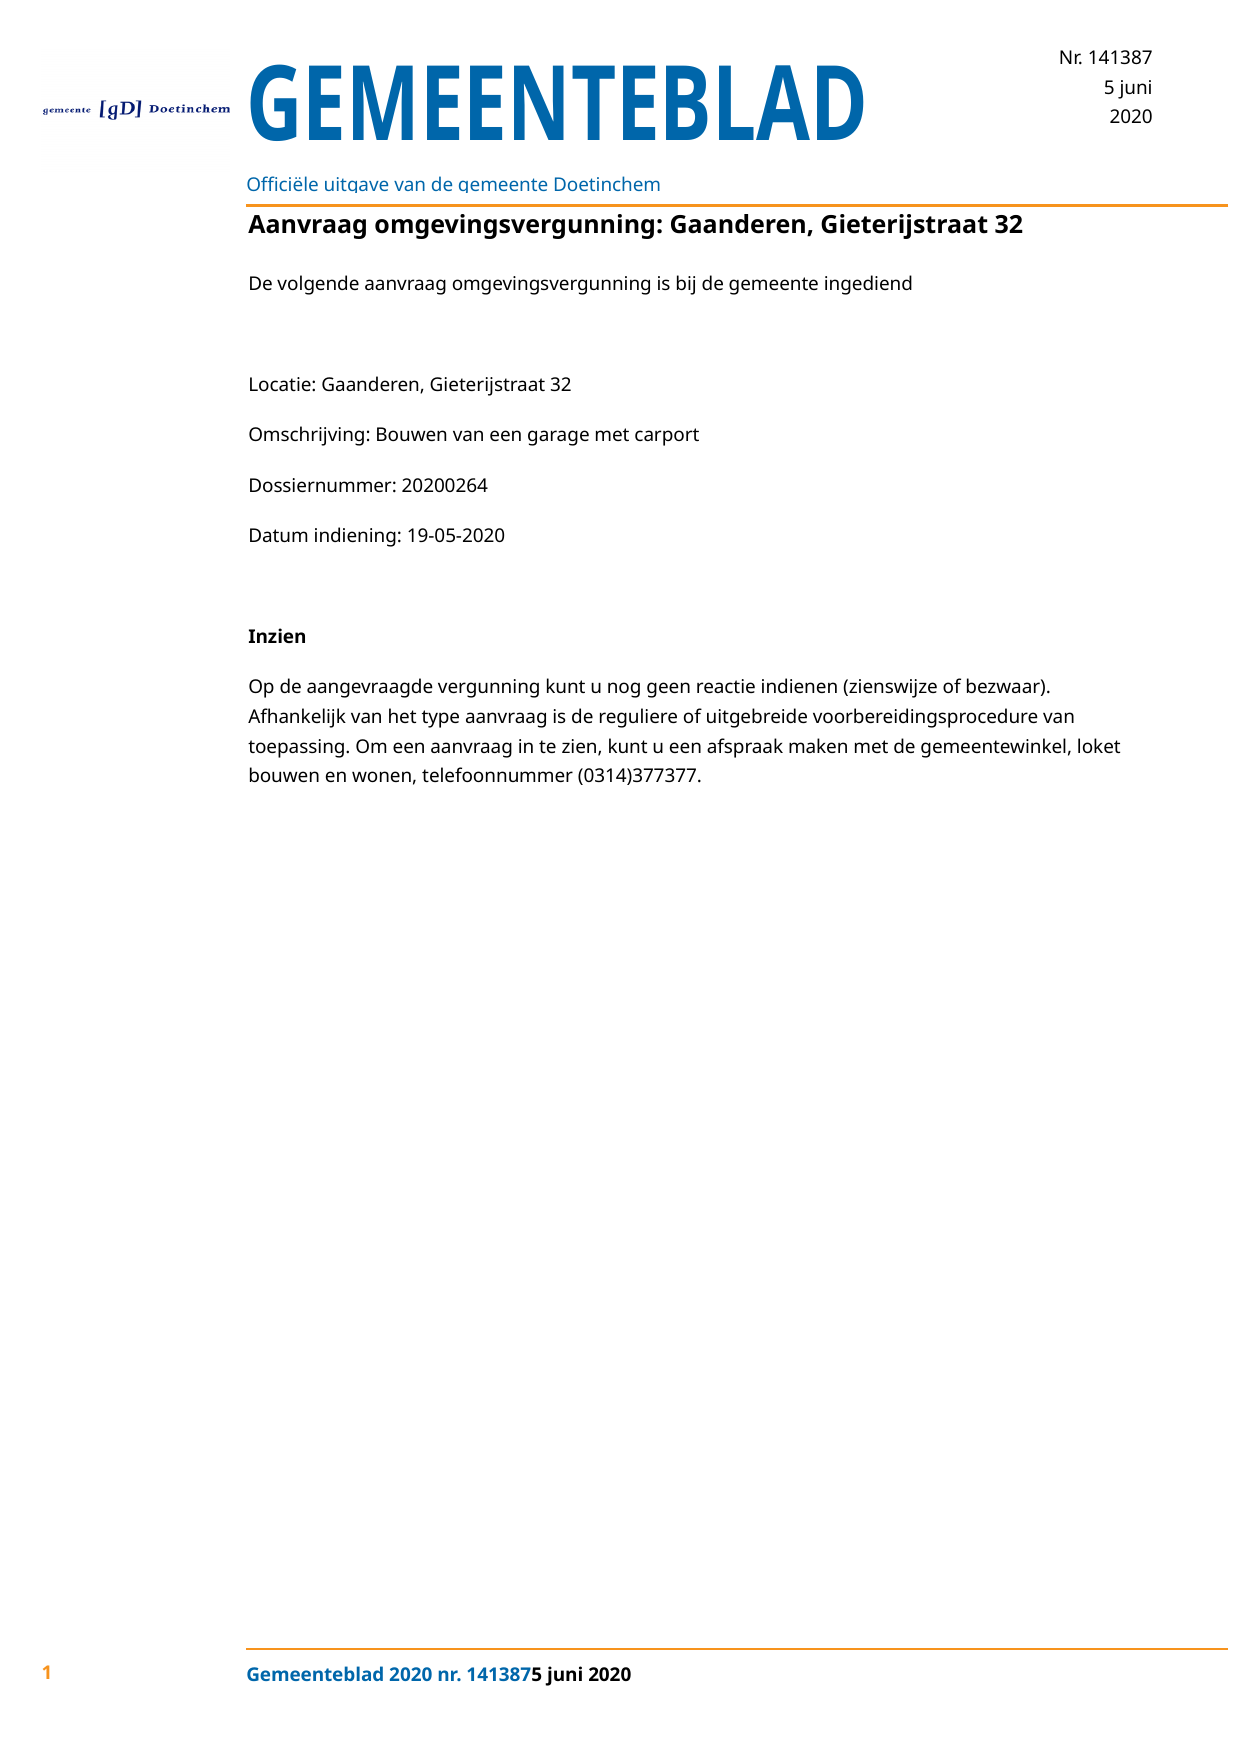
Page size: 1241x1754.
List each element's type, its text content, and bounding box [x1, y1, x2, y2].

text De volgende aanvraag omgevingsvergunning is bij de gemeente ingediend [248, 270, 1152, 296]
text Op de aangevraagde vergunning kunt u nog geen reactie indienen (zienswijze of bezwaar). Afhankelijk van het type aanvraag is de reguliere of uitgebreide voorbereidingsprocedure van toepassing. Om een aanvraag in te zien, kunt u een afspraak maken met de gemeentewinkel, loket bouwen en wonen, telefoonnummer (0314)377377. [248, 674, 1152, 788]
text Omschrijving: Bouwen van een garage met carport [248, 422, 1152, 447]
text Datum indiening: 19-05-2020 [248, 522, 1152, 548]
text Dossiernummer: 20200264 [248, 472, 1152, 498]
picture [41, 47, 231, 172]
text Inzien [248, 623, 1152, 649]
text Locatie: Gaanderen, Gieterijstraat 32 [248, 371, 1152, 397]
text Aanvraag omgevingsvergunning: Gaanderen, Gieterijstraat 32 [248, 207, 1152, 241]
